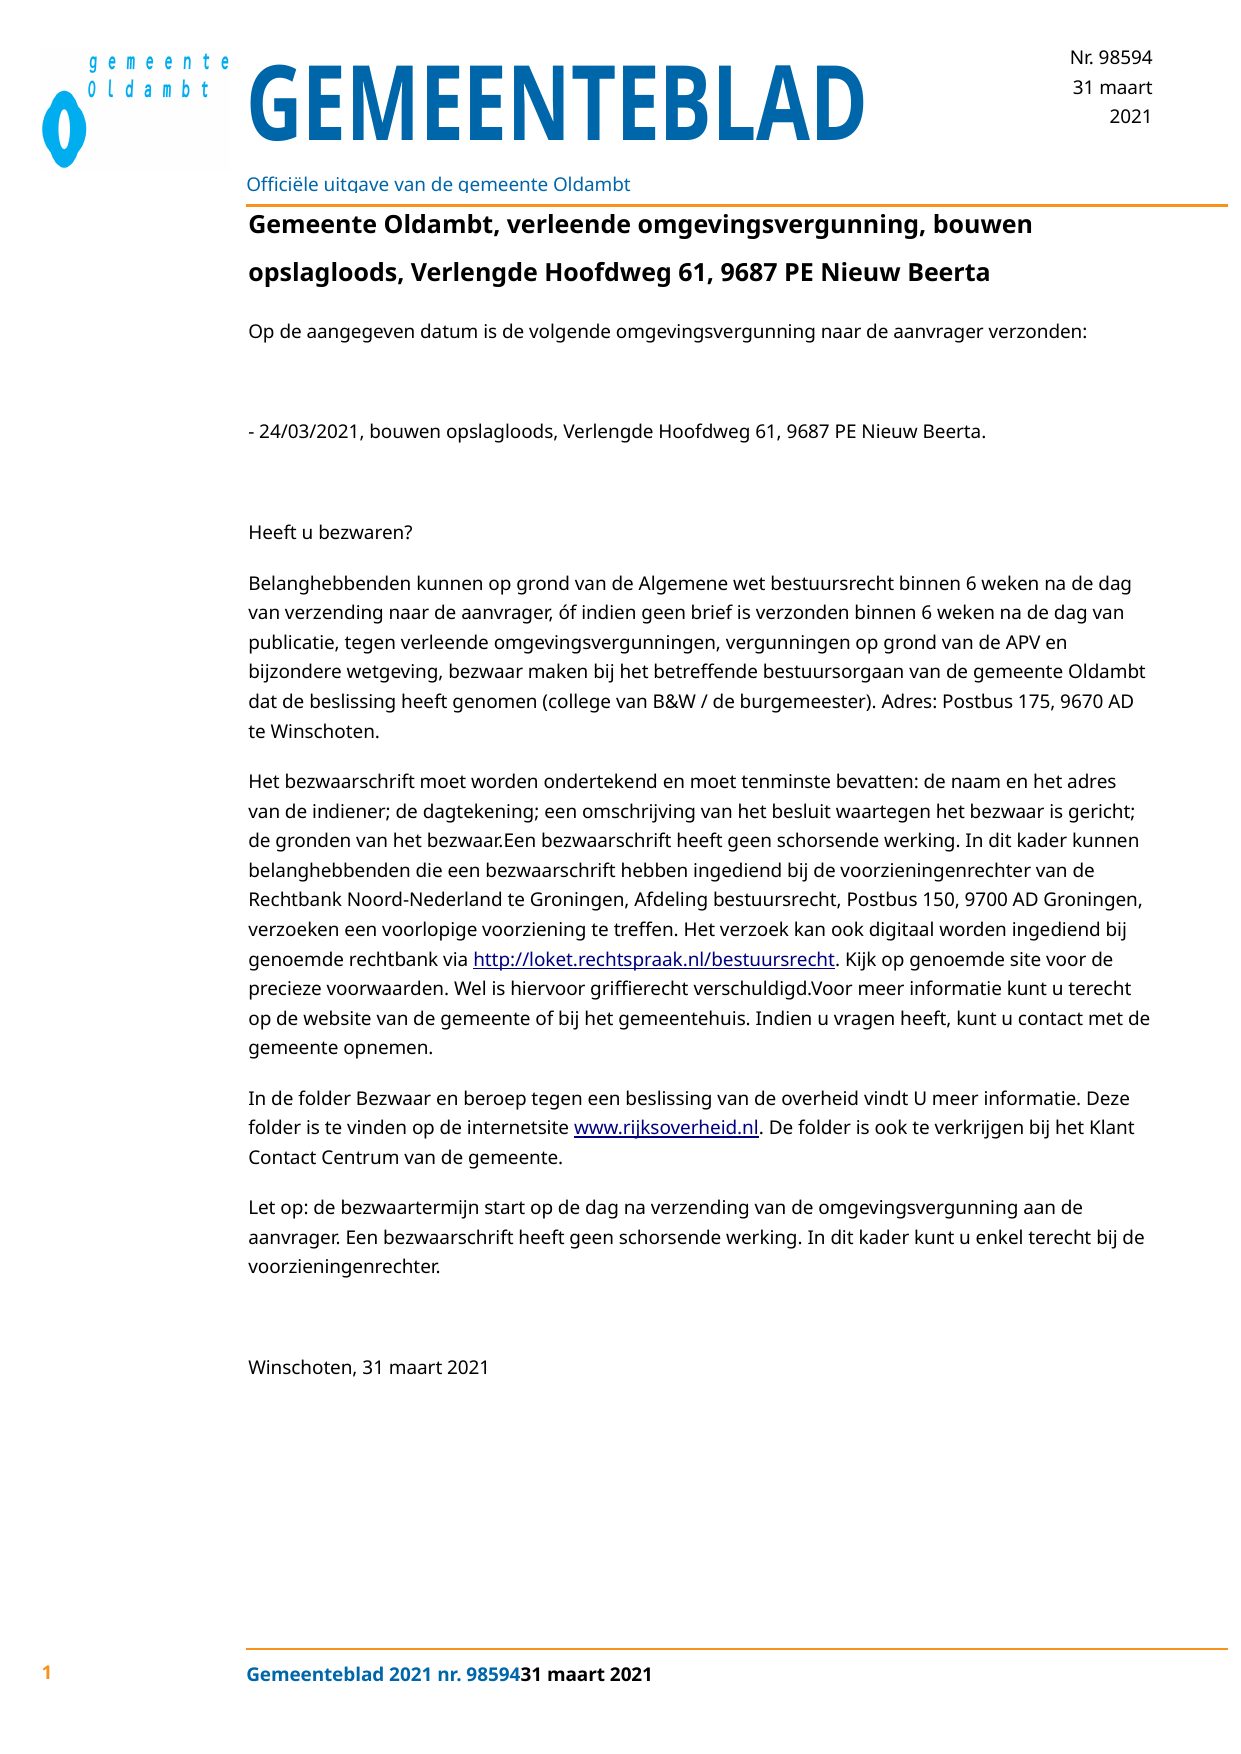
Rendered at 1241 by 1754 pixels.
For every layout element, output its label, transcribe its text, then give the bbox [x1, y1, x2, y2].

text Gemeente Oldambt, verleende omgevingsvergunning, bouwen opslagloods, Verlengde Hoofdweg 61, 9687 PE Nieuw Beerta [248, 207, 1152, 288]
text Op de aangegeven datum is de volgende omgevingsvergunning naar de aanvrager verzonden: [248, 318, 1152, 344]
text Winschoten, 31 maart 2021 [248, 1354, 1152, 1380]
text Het bezwaarschrift moet worden ondertekend en moet tenminste bevatten: de naam en het adres van de indiener; de dagtekening; een omschrijving van het besluit waartegen het bezwaar is gericht; de gronden van het bezwaar.Een bezwaarschrift heeft geen schorsende werking. In dit kader kunnen belanghebbenden die een bezwaarschrift hebben ingediend bij de voorzieningenrechter van de Rechtbank Noord-Nederland te Groningen, Afdeling bestuursrecht, Postbus 150, 9700 AD Groningen, verzoeken een voorlopige voorziening te treffen. Het verzoek kan ook digitaal worden ingediend bij genoemde rechtbank via http://loket.rechtspraak.nl/bestuursrecht. Kijk op genoemde site voor de precieze voorwaarden. Wel is hiervoor griffierecht verschuldigd.Voor meer informatie kunt u terecht op de website van de gemeente of bij het gemeentehuis. Indien u vragen heeft, kunt u contact met de gemeente opnemen. [248, 768, 1152, 1060]
text In de folder Bezwaar en beroep tegen een beslissing van de overheid vindt U meer informatie. Deze folder is te vinden op de internetsite www.rijksoverheid.nl. De folder is ook te verkrijgen bij het Klant Contact Centrum van de gemeente. [248, 1085, 1152, 1170]
text - 24/03/2021, bouwen opslagloods, Verlengde Hoofdweg 61, 9687 PE Nieuw Beerta. [248, 419, 1152, 444]
text Belanghebbenden kunnen op grond van de Algemene wet bestuursrecht binnen 6 weken na de dag van verzending naar de aanvrager, óf indien geen brief is verzonden binnen 6 weken na de dag van publicatie, tegen verleende omgevingsvergunningen, vergunningen op grond van de APV en bijzondere wetgeving, bezwaar maken bij het betreffende bestuursorgaan van de gemeente Oldambt dat de beslissing heeft genomen (college van B&W / de burgemeester). Adres: Postbus 175, 9670 AD te Winschoten. [248, 570, 1152, 744]
text Let op: de bezwaartermijn start op de dag na verzending van de omgevingsvergunning aan de aanvrager. Een bezwaarschrift heeft geen schorsende werking. In dit kader kunt u enkel terecht bij de voorzieningenrechter. [248, 1194, 1152, 1279]
picture [41, 47, 231, 172]
text Heeft u bezwaren? [248, 519, 1152, 545]
